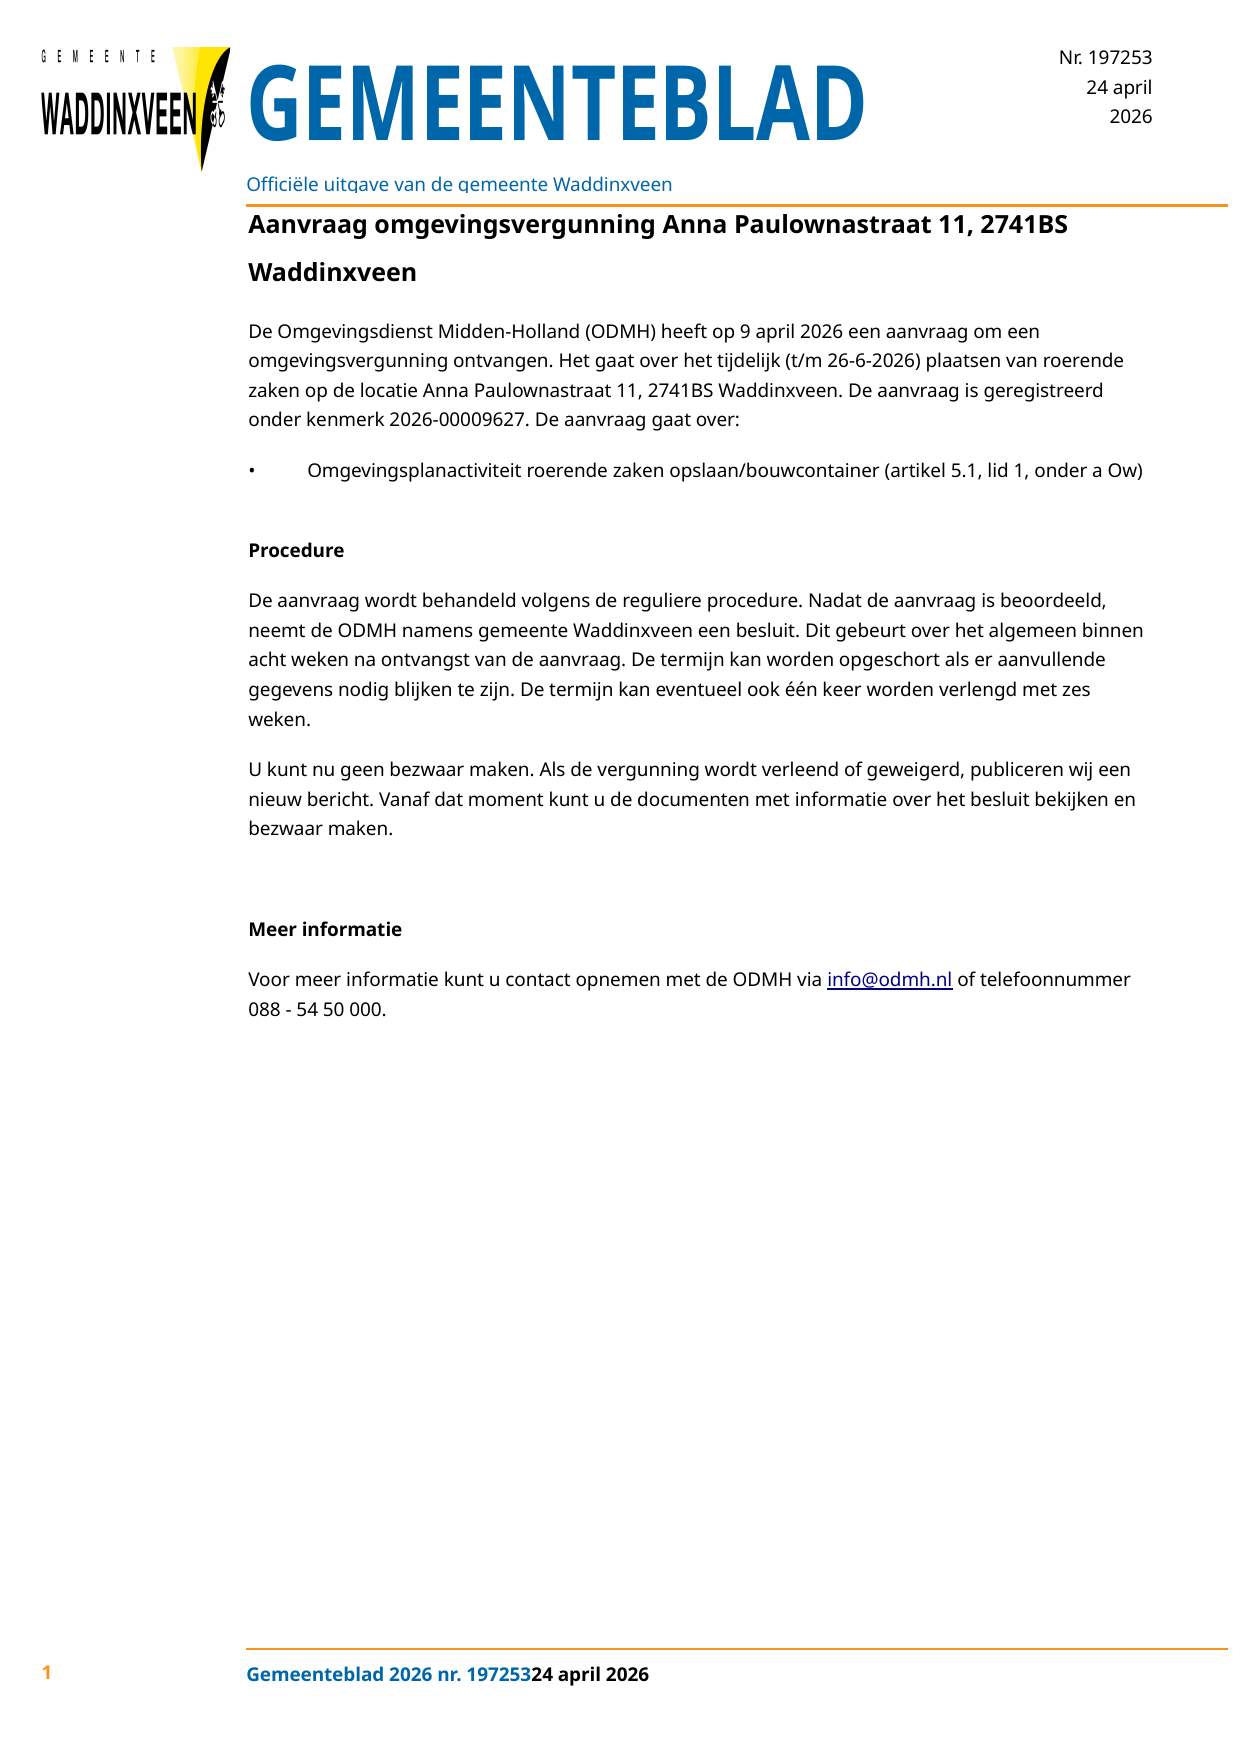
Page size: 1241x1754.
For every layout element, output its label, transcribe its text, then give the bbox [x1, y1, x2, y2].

list Omgevingsplanactiviteit roerende zaken opslaan/bouwcontainer (artikel 5.1, lid 1, onder a Ow) [248, 457, 1152, 483]
text Voor meer informatie kunt u contact opnemen met de ODMH via info@odmh.nl of telefoonnummer 088 - 54 50 000. [248, 967, 1152, 1022]
text Procedure [248, 537, 1152, 563]
text U kunt nu geen bezwaar maken. Als de vergunning wordt verleend of geweigerd, publiceren wij een nieuw bericht. Vanaf dat moment kunt u de documenten met informatie over het besluit bekijken en bezwaar maken. [248, 756, 1152, 841]
text Aanvraag omgevingsvergunning Anna Paulownastraat 11, 2741BS Waddinxveen [248, 207, 1152, 288]
text De Omgevingsdienst Midden-Holland (ODMH) heeft op 9 april 2026 een aanvraag om een omgevingsvergunning ontvangen. Het gaat over het tijdelijk (t/m 26-6-2026) plaatsen van roerende zaken op de locatie Anna Paulownastraat 11, 2741BS Waddinxveen. De aanvraag is geregistreerd onder kenmerk 2026-00009627. De aanvraag gaat over: [248, 318, 1152, 432]
text De aanvraag wordt behandeld volgens de reguliere procedure. Nadat de aanvraag is beoordeeld, neemt de ODMH namens gemeente Waddinxveen een besluit. Dit gebeurt over het algemeen binnen acht weken na ontvangst van de aanvraag. De termijn kan worden opgeschort als er aanvullende gegevens nodig blijken te zijn. De termijn kan eventueel ook één keer worden verlengd met zes weken. [248, 587, 1152, 732]
picture [41, 47, 231, 172]
text Meer informatie [248, 916, 1152, 942]
